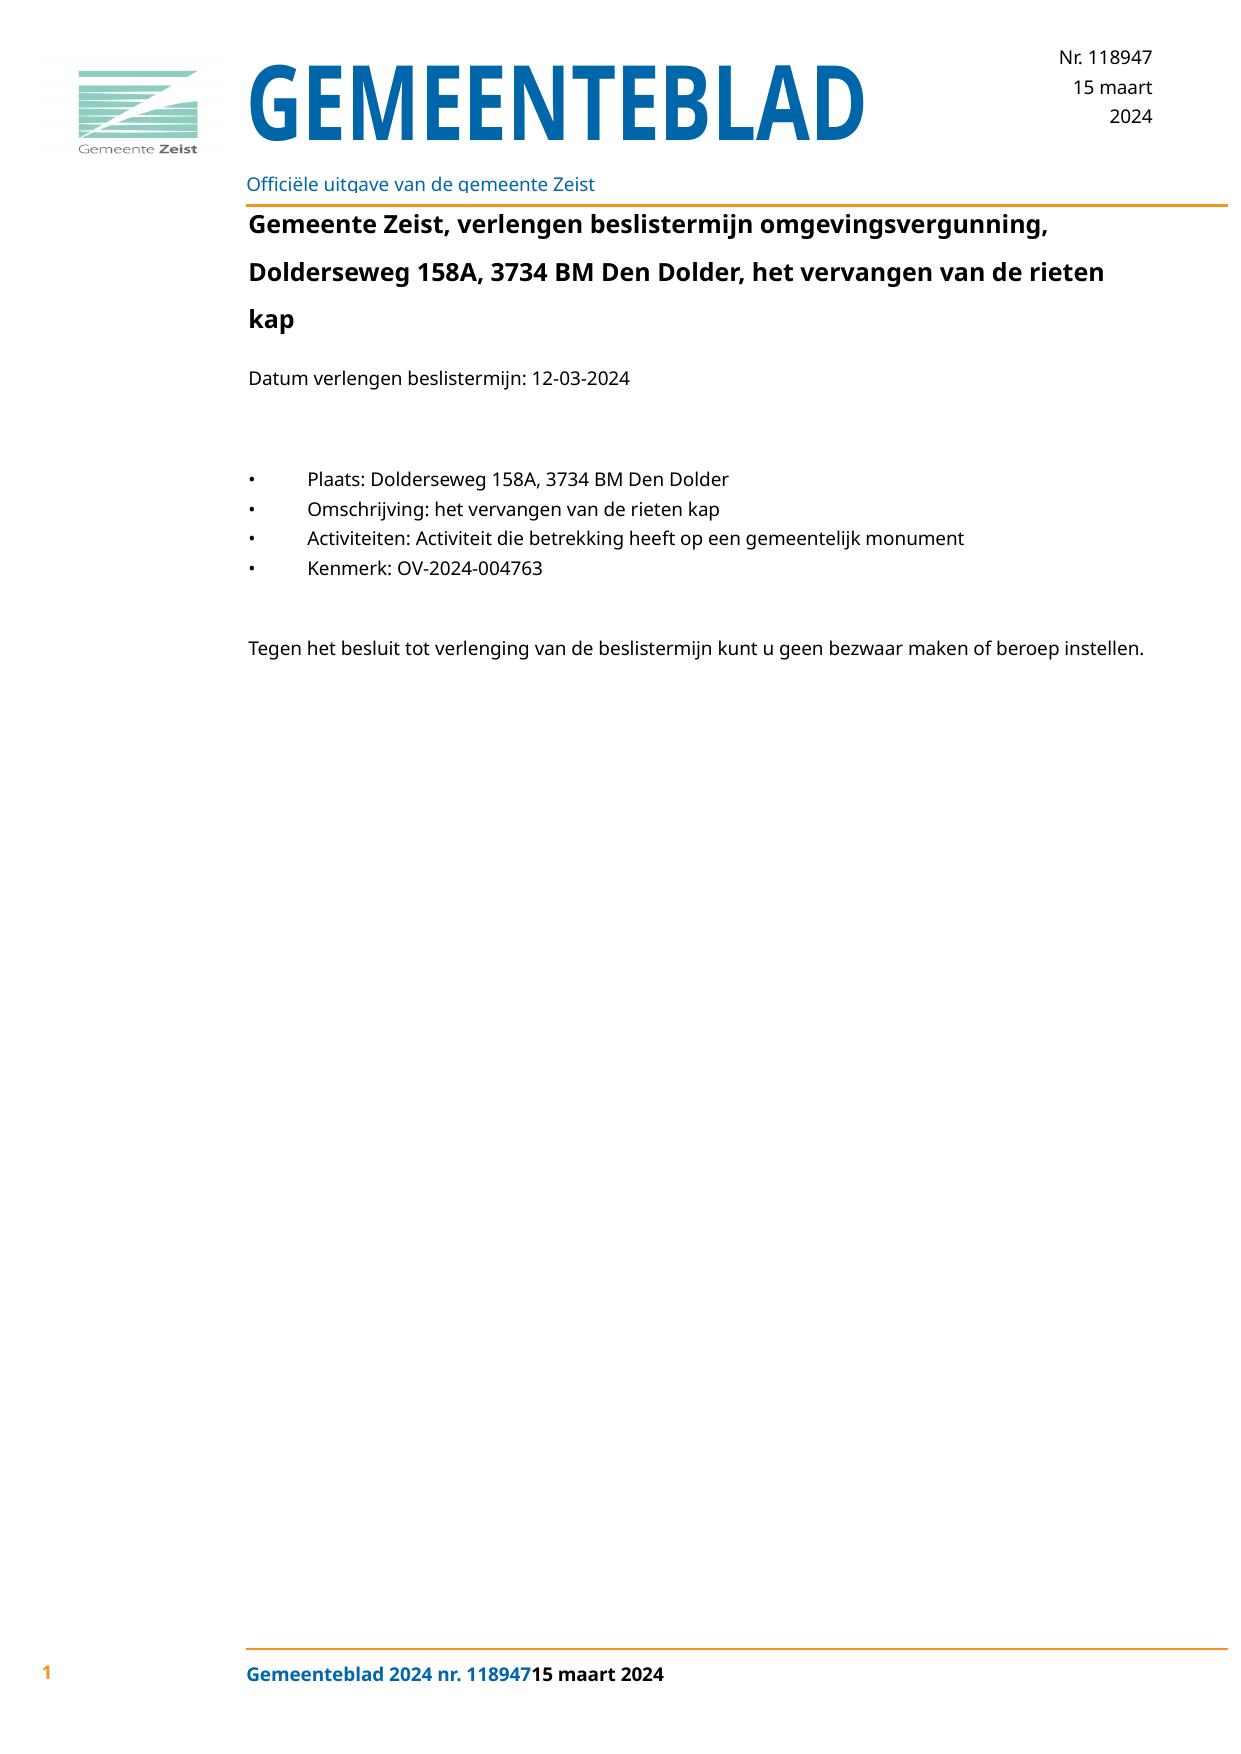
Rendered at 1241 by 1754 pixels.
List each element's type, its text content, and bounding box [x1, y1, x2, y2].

list Activiteiten: Activiteit die betrekking heeft op een gemeentelijk monument [248, 526, 1152, 551]
text Datum verlengen beslistermijn: 12-03-2024 [248, 366, 1152, 391]
text Gemeente Zeist, verlengen beslistermijn omgevingsvergunning, Dolderseweg 158A, 3734 BM Den Dolder, het vervangen van de rieten kap [248, 207, 1152, 336]
list Omschrijving: het vervangen van de rieten kap [248, 496, 1152, 522]
picture [41, 47, 231, 172]
text Tegen het besluit tot verlenging van de beslistermijn kunt u geen bezwaar maken of beroep instellen. [248, 635, 1152, 661]
list Kenmerk: OV-2024-004763 [248, 555, 1152, 581]
list Plaats: Dolderseweg 158A, 3734 BM Den Dolder [248, 466, 1152, 492]
